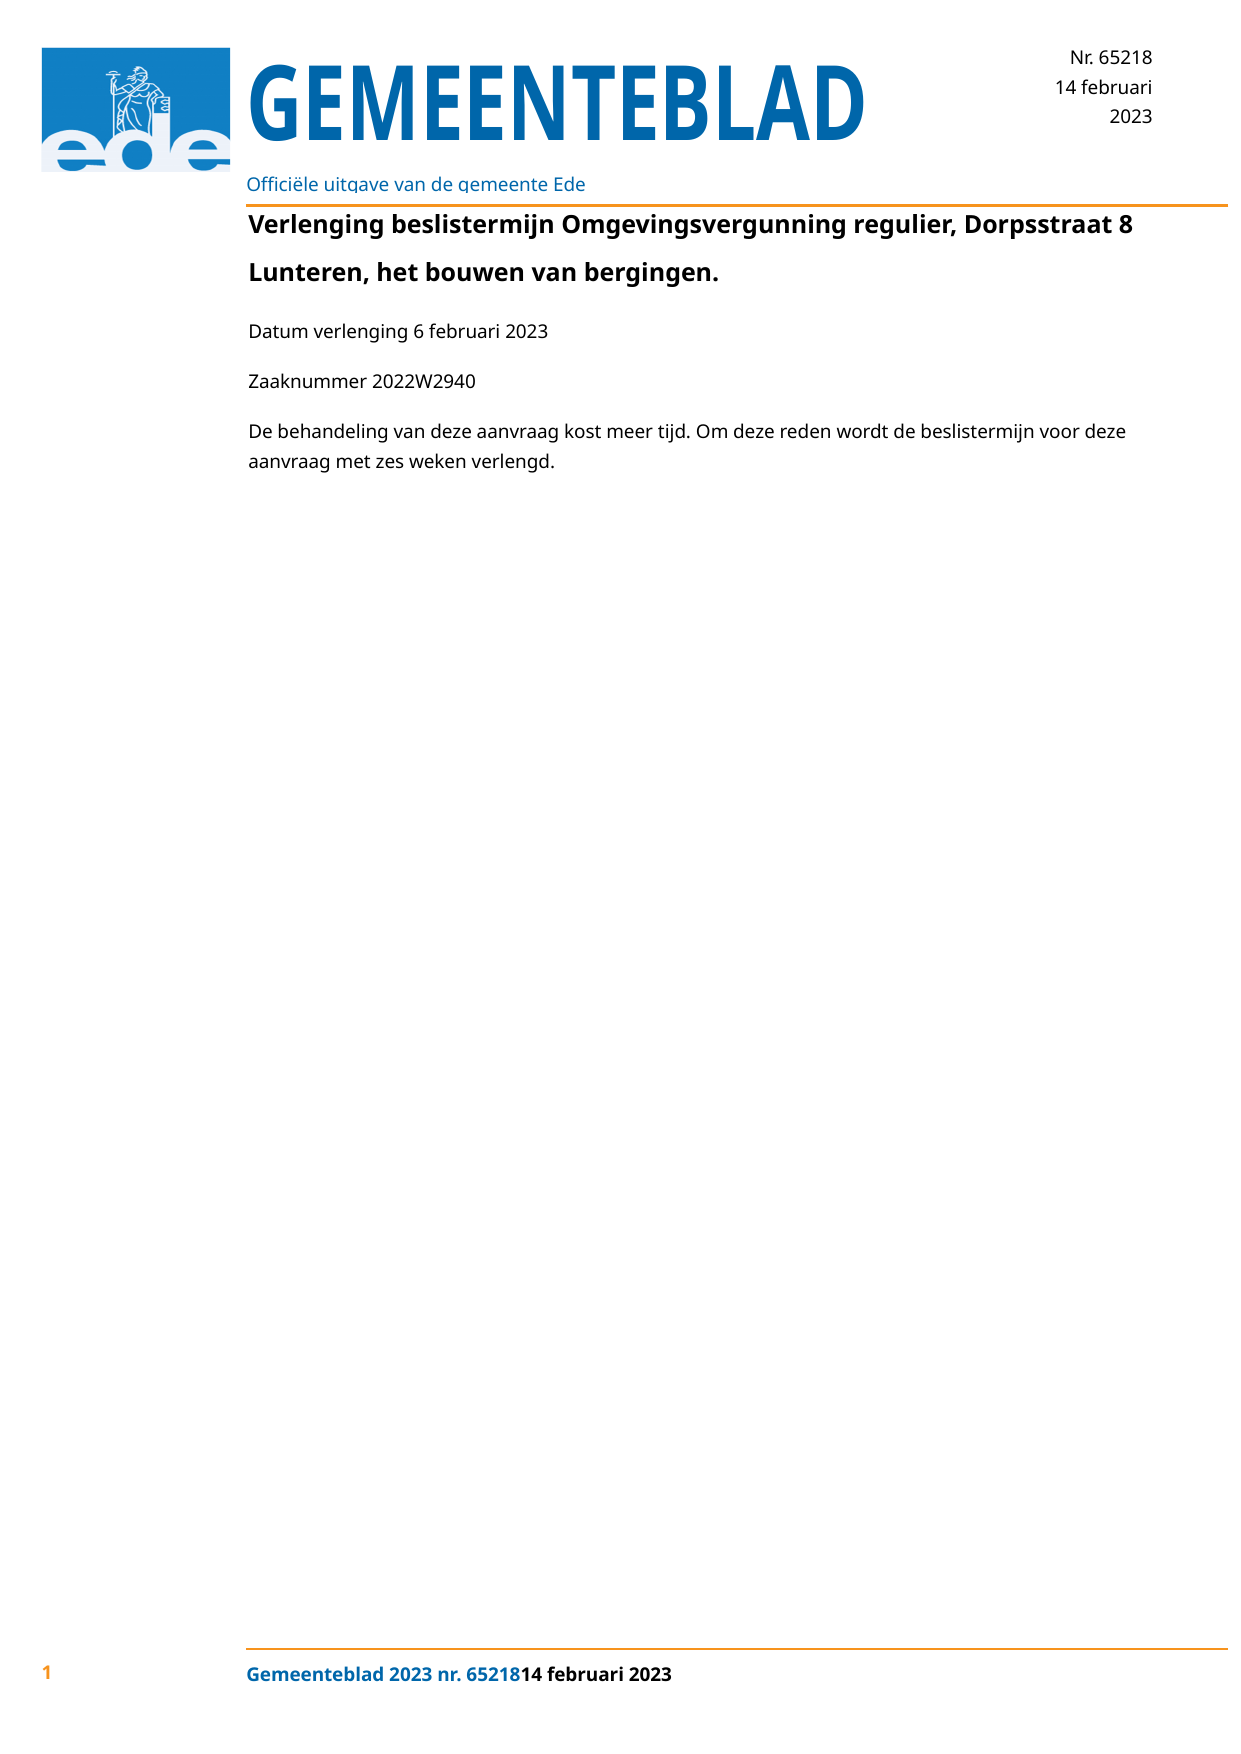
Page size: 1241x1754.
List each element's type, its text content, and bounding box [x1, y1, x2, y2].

text Zaaknummer 2022W2940 [248, 368, 1152, 394]
picture [41, 47, 231, 172]
text Verlenging beslistermijn Omgevingsvergunning regulier, Dorpsstraat 8 Lunteren, het bouwen van bergingen. [248, 207, 1152, 288]
text Datum verlenging 6 februari 2023 [248, 318, 1152, 344]
text De behandeling van deze aanvraag kost meer tijd. Om deze reden wordt de beslistermijn voor deze aanvraag met zes weken verlengd. [248, 419, 1152, 474]
